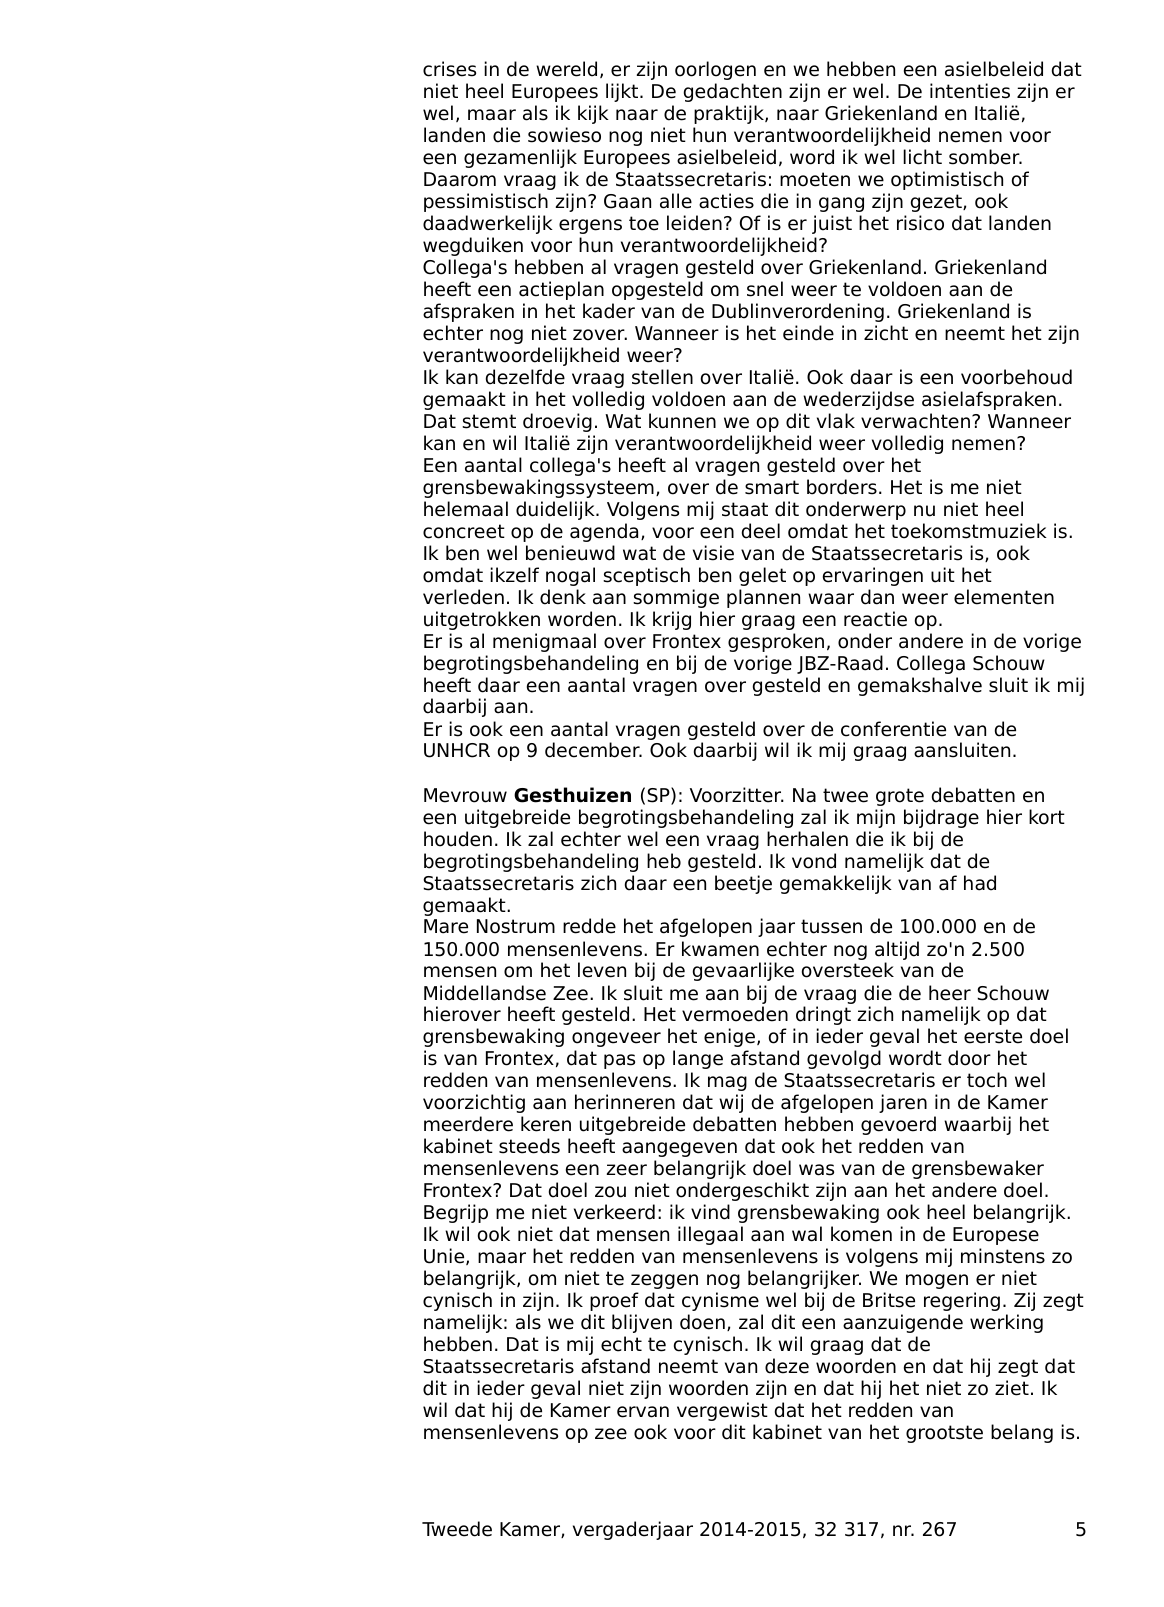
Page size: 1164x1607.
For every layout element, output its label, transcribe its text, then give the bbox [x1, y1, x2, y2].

text Er is al menigmaal over Frontex gesproken, onder andere in de vorige begrotingsbehandeling en bij de vorige JBZ-Raad. Collega Schouw heeft daar een aantal vragen over gesteld en gemakshalve sluit ik mij daarbij aan. [422, 631, 1087, 718]
text Collega's hebben al vragen gesteld over Griekenland. Griekenland heeft een actieplan opgesteld om snel weer te voldoen aan de afspraken in het kader van de Dublinverordening. Griekenland is echter nog niet zover. Wanneer is het einde in zicht en neemt het zijn verantwoordelijkheid weer? [422, 257, 1087, 367]
text Ik kan dezelfde vraag stellen over Italië. Ook daar is een voorbehoud gemaakt in het volledig voldoen aan de wederzijdse asielafspraken. Dat stemt droevig. Wat kunnen we op dit vlak verwachten? Wanneer kan en wil Italië zijn verantwoordelijkheid weer volledig nemen? [422, 367, 1087, 455]
text crises in de wereld, er zijn oorlogen en we hebben een asielbeleid dat niet heel Europees lijkt. De gedachten zijn er wel. De intenties zijn er wel, maar als ik kijk naar de praktijk, naar Griekenland en Italië, landen die sowieso nog niet hun verantwoordelijkheid nemen voor een gezamenlijk Europees asielbeleid, word ik wel licht somber. Daarom vraag ik de Staatssecretaris: moeten we optimistisch of pessimistisch zijn? Gaan alle acties die in gang zijn gezet, ook daadwerkelijk ergens toe leiden? Of is er juist het risico dat landen wegduiken voor hun verantwoordelijkheid? [422, 59, 1087, 257]
text Mevrouw Gesthuizen (SP): Voorzitter. Na twee grote debatten en een uitgebreide begrotingsbehandeling zal ik mijn bijdrage hier kort houden. Ik zal echter wel een vraag herhalen die ik bij de begrotingsbehandeling heb gesteld. Ik vond namelijk dat de Staatssecretaris zich daar een beetje gemakkelijk van af had gemaakt. [422, 784, 1087, 916]
text Een aantal collega's heeft al vragen gesteld over het grensbewakingssysteem, over de smart borders. Het is me niet helemaal duidelijk. Volgens mij staat dit onderwerp nu niet heel concreet op de agenda, voor een deel omdat het toekomstmuziek is. Ik ben wel benieuwd wat de visie van de Staatssecretaris is, ook omdat ikzelf nogal sceptisch ben gelet op ervaringen uit het verleden. Ik denk aan sommige plannen waar dan weer elementen uitgetrokken worden. Ik krijg hier graag een reactie op. [422, 455, 1087, 631]
text Er is ook een aantal vragen gesteld over de conferentie van de UNHCR op 9 december. Ook daarbij wil ik mij graag aansluiten. [422, 718, 1087, 762]
text Mare Nostrum redde het afgelopen jaar tussen de 100.000 en de 150.000 mensenlevens. Er kwamen echter nog altijd zo'n 2.500 mensen om het leven bij de gevaarlijke oversteek van de Middellandse Zee. Ik sluit me aan bij de vraag die de heer Schouw hierover heeft gesteld. Het vermoeden dringt zich namelijk op dat grensbewaking ongeveer het enige, of in ieder geval het eerste doel is van Frontex, dat pas op lange afstand gevolgd wordt door het redden van mensenlevens. Ik mag de Staatssecretaris er toch wel voorzichtig aan herinneren dat wij de afgelopen jaren in de Kamer meerdere keren uitgebreide debatten hebben gevoerd waarbij het kabinet steeds heeft aangegeven dat ook het redden van mensenlevens een zeer belangrijk doel was van de grensbewaker Frontex? Dat doel zou niet ondergeschikt zijn aan het andere doel. Begrijp me niet verkeerd: ik vind grensbewaking ook heel belangrijk. Ik wil ook niet dat mensen illegaal aan wal komen in de Europese Unie, maar het redden van mensenlevens is volgens mij minstens zo belangrijk, om niet te zeggen nog belangrijker. We mogen er niet cynisch in zijn. Ik proef dat cynisme wel bij de Britse regering. Zij zegt namelijk: als we dit blijven doen, zal dit een aanzuigende werking hebben. Dat is mij echt te cynisch. Ik wil graag dat de Staatssecretaris afstand neemt van deze woorden en dat hij zegt dat dit in ieder geval niet zijn woorden zijn en dat hij het niet zo ziet. Ik wil dat hij de Kamer ervan vergewist dat het redden van mensenlevens op zee ook voor dit kabinet van het grootste belang is. [422, 916, 1087, 1444]
